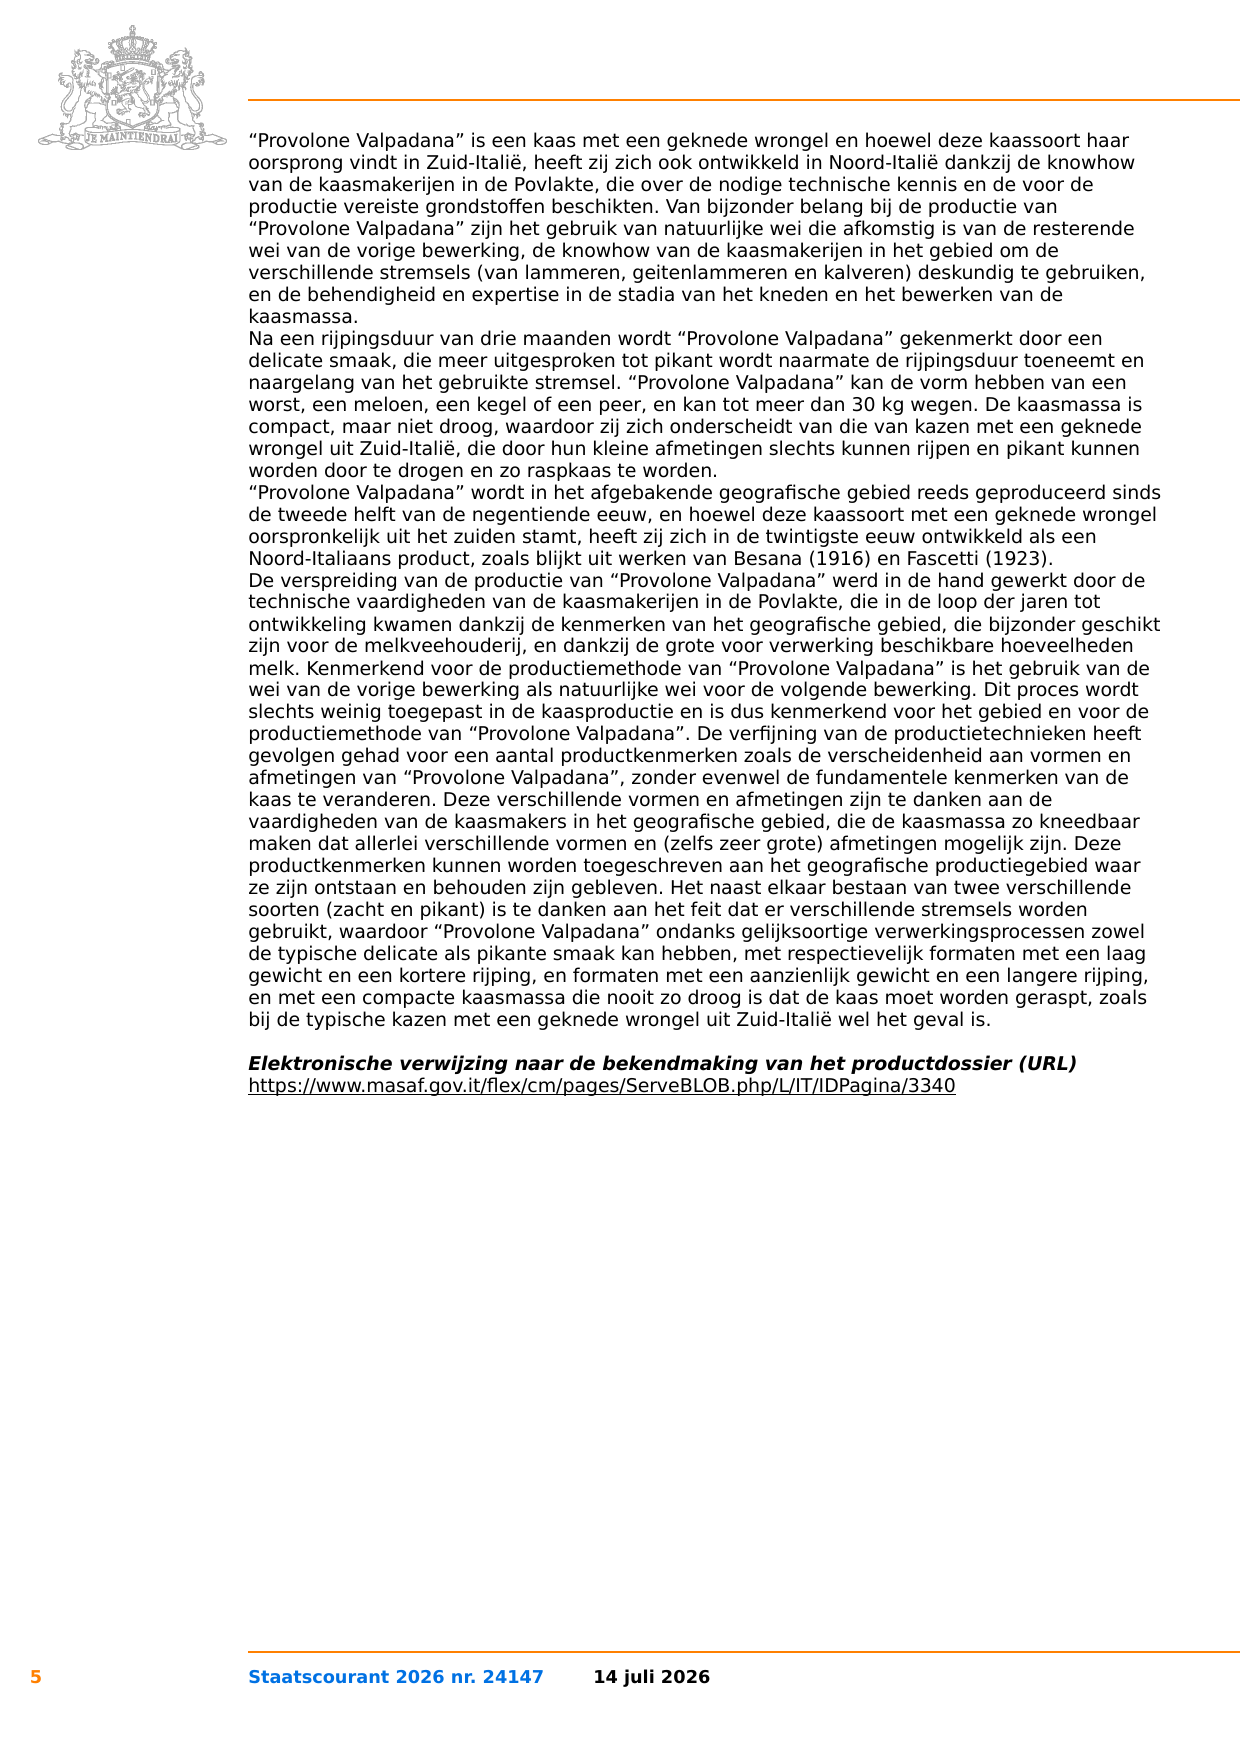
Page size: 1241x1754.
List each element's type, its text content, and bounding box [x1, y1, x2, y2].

picture [38, 25, 227, 150]
text https://www.masaf.gov.it/flex/cm/pages/ServeBLOB.php/L/IT/IDPagina/3340 [248, 1075, 1163, 1097]
text “Provolone Valpadana” wordt in het afgebakende geografische gebied reeds geproduceerd sinds de tweede helft van de negentiende eeuw, en hoewel deze kaassoort met een geknede wrongel oorspronkelijk uit het zuiden stamt, heeft zij zich in de twintigste eeuw ontwikkeld als een Noord-Italiaans product, zoals blijkt uit werken van Besana (1916) en Fascetti (1923). [248, 482, 1163, 569]
text Elektronische verwijzing naar de bekendmaking van het productdossier (URL) [248, 1053, 1163, 1075]
text De verspreiding van de productie van “Provolone Valpadana” werd in de hand gewerkt door de technische vaardigheden van de kaasmakerijen in de Povlakte, die in de loop der jaren tot ontwikkeling kwamen dankzij de kenmerken van het geografische gebied, die bijzonder geschikt zijn voor de melkveehouderij, en dankzij de grote voor verwerking beschikbare hoeveelheden melk. Kenmerkend voor de productiemethode van “Provolone Valpadana” is het gebruik van de wei van de vorige bewerking als natuurlijke wei voor de volgende bewerking. Dit proces wordt slechts weinig toegepast in de kaasproductie en is dus kenmerkend voor het gebied en voor de productiemethode van “Provolone Valpadana”. De verfijning van de productietechnieken heeft gevolgen gehad voor een aantal productkenmerken zoals de verscheidenheid aan vormen en afmetingen van “Provolone Valpadana”, zonder evenwel de fundamentele kenmerken van de kaas te veranderen. Deze verschillende vormen en afmetingen zijn te danken aan de vaardigheden van de kaasmakers in het geografische gebied, die de kaasmassa zo kneedbaar maken dat allerlei verschillende vormen en (zelfs zeer grote) afmetingen mogelijk zijn. Deze productkenmerken kunnen worden toegeschreven aan het geografische productiegebied waar ze zijn ontstaan en behouden zijn gebleven. Het naast elkaar bestaan van twee verschillende soorten (zacht en pikant) is te danken aan het feit dat er verschillende stremsels worden gebruikt, waardoor “Provolone Valpadana” ondanks gelijksoortige verwerkingsprocessen zowel de typische delicate als pikante smaak kan hebben, met respectievelijk formaten met een laag gewicht en een kortere rijping, en formaten met een aanzienlijk gewicht en een langere rijping, en met een compacte kaasmassa die nooit zo droog is dat de kaas moet worden geraspt, zoals bij de typische kazen met een geknede wrongel uit Zuid-Italië wel het geval is. [248, 569, 1163, 1031]
text “Provolone Valpadana” is een kaas met een geknede wrongel en hoewel deze kaassoort haar oorsprong vindt in Zuid-Italië, heeft zij zich ook ontwikkeld in Noord-Italië dankzij de knowhow van de kaasmakerijen in de Povlakte, die over de nodige technische kennis en de voor de productie vereiste grondstoffen beschikten. Van bijzonder belang bij de productie van “Provolone Valpadana” zijn het gebruik van natuurlijke wei die afkomstig is van de resterende wei van de vorige bewerking, de knowhow van de kaasmakerijen in het gebied om de verschillende stremsels (van lammeren, geitenlammeren en kalveren) deskundig te gebruiken, en de behendigheid en expertise in de stadia van het kneden en het bewerken van de kaasmassa. [248, 130, 1163, 328]
text Na een rijpingsduur van drie maanden wordt “Provolone Valpadana” gekenmerkt door een delicate smaak, die meer uitgesproken tot pikant wordt naarmate de rijpingsduur toeneemt en naargelang van het gebruikte stremsel. “Provolone Valpadana” kan de vorm hebben van een worst, een meloen, een kegel of een peer, en kan tot meer dan 30 kg wegen. De kaasmassa is compact, maar niet droog, waardoor zij zich onderscheidt van die van kazen met een geknede wrongel uit Zuid-Italië, die door hun kleine afmetingen slechts kunnen rijpen en pikant kunnen worden door te drogen en zo raspkaas te worden. [248, 328, 1163, 482]
